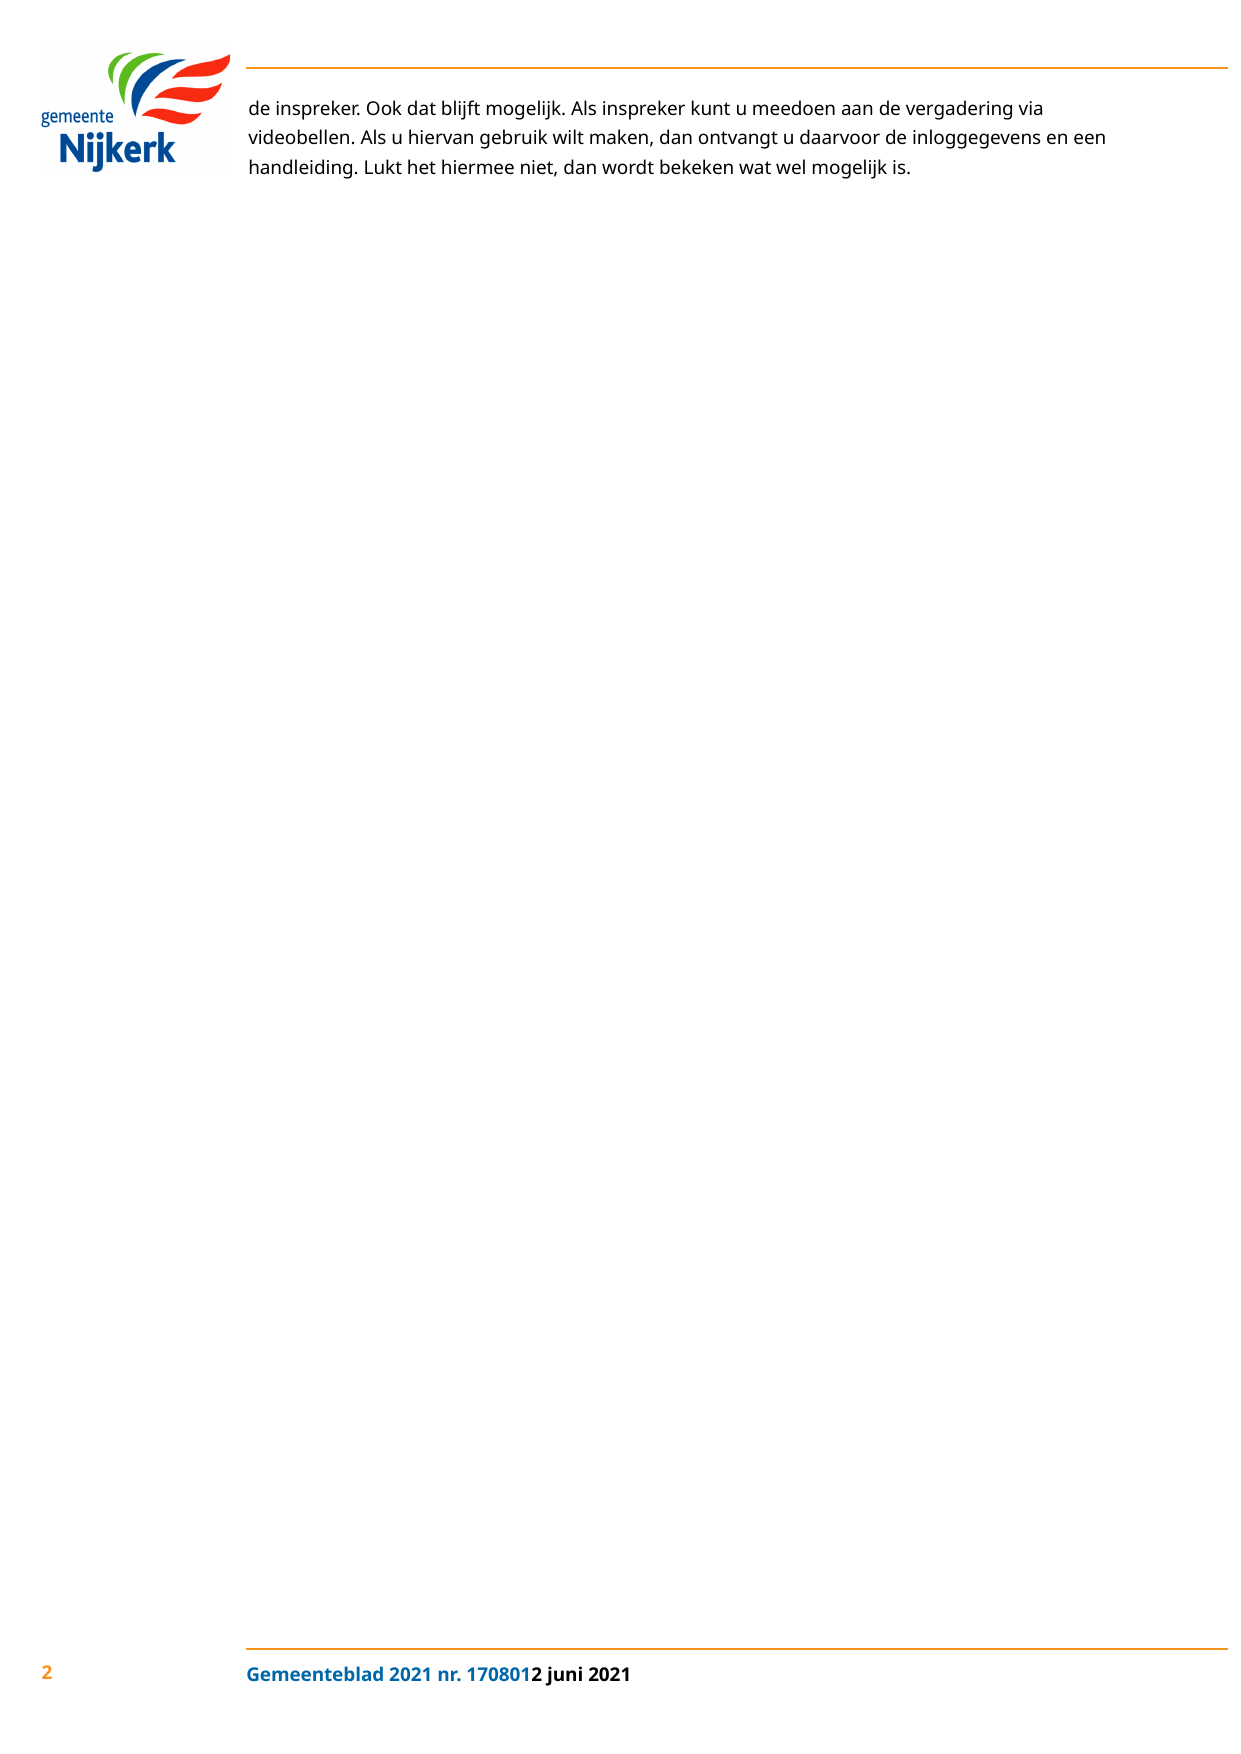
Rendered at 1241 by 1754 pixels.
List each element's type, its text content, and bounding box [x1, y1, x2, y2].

picture [41, 47, 231, 172]
text de inspreker. Ook dat blijft mogelijk. Als inspreker kunt u meedoen aan de vergadering via videobellen. Als u hiervan gebruik wilt maken, dan ontvangt u daarvoor de inloggegevens en een handleiding. Lukt het hiermee niet, dan wordt bekeken wat wel mogelijk is. [248, 95, 1152, 180]
